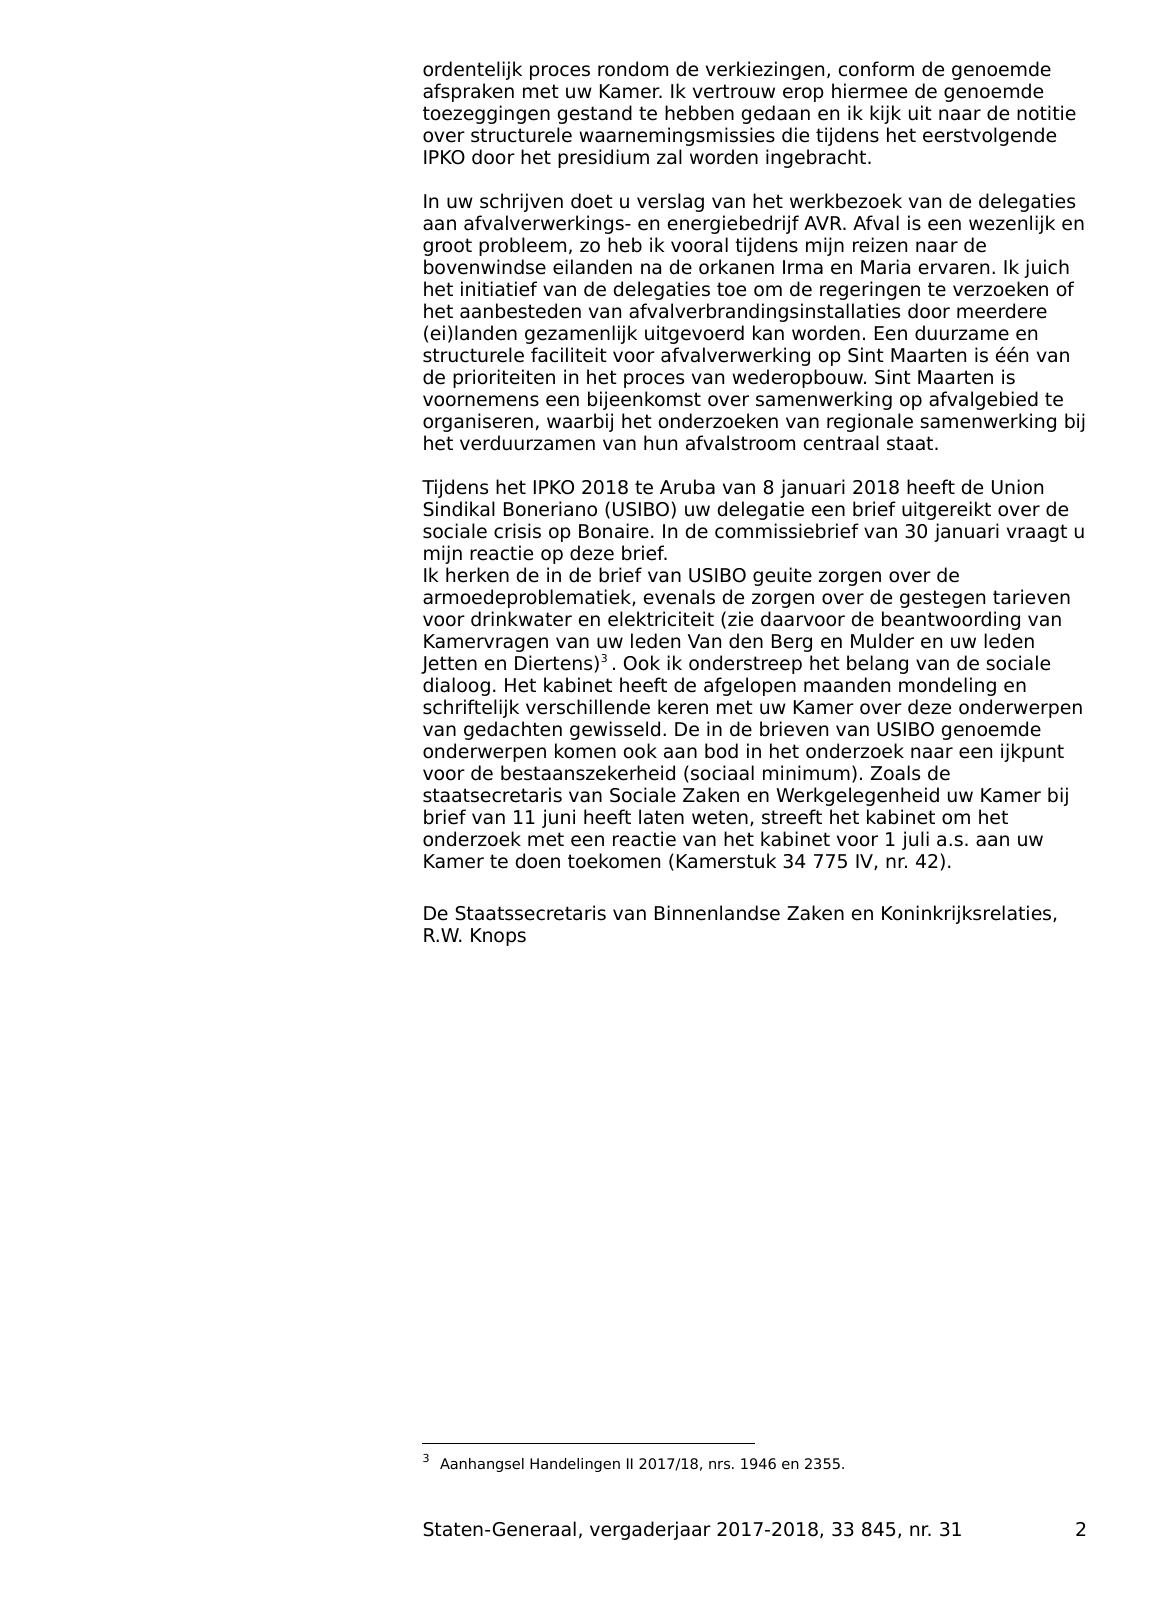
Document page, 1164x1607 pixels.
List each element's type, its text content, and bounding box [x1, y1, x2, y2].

text In uw schrijven doet u verslag van het werkbezoek van de delegaties aan afvalverwerkings- en energiebedrijf AVR. Afval is een wezenlijk en groot probleem, zo heb ik vooral tijdens mijn reizen naar de bovenwindse eilanden na de orkanen Irma en Maria ervaren. Ik juich het initiatief van de delegaties toe om de regeringen te verzoeken of het aanbesteden van afvalverbrandingsinstallaties door meerdere (ei)landen gezamenlijk uitgevoerd kan worden. Een duurzame en structurele faciliteit voor afvalverwerking op Sint Maarten is één van de prioriteiten in het proces van wederopbouw. Sint Maarten is voornemens een bijeenkomst over samenwerking op afvalgebied te organiseren, waarbij het onderzoeken van regionale samenwerking bij het verduurzamen van hun afvalstroom centraal staat. [422, 191, 1087, 455]
text Aanhangsel Handelingen II 2017/18, nrs. 1946 en 2355. [422, 1452, 1087, 1474]
text Ik herken de in de brief van USIBO geuite zorgen over de armoedeproblematiek, evenals de zorgen over de gestegen tarieven voor drinkwater en elektriciteit (zie daarvoor de beantwoording van Kamervragen van uw leden Van den Berg en Mulder en uw leden Jetten en Diertens). Ook ik onderstreep het belang van de sociale dialoog. Het kabinet heeft de afgelopen maanden mondeling en schriftelijk verschillende keren met uw Kamer over deze onderwerpen van gedachten gewisseld. De in de brieven van USIBO genoemde onderwerpen komen ook aan bod in het onderzoek naar een ijkpunt voor de bestaanszekerheid (sociaal minimum). Zoals de staatsecretaris van Sociale Zaken en Werkgelegenheid uw Kamer bij brief van 11 juni heeft laten weten, streeft het kabinet om het onderzoek met een reactie van het kabinet voor 1 juli a.s. aan uw Kamer te doen toekomen (Kamerstuk 34 775 IV, nr. 42). [422, 565, 1087, 873]
text Tijdens het IPKO 2018 te Aruba van 8 januari 2018 heeft de Union Sindikal Boneriano (USIBO) uw delegatie een brief uitgereikt over de sociale crisis op Bonaire. In de commissiebrief van 30 januari vraagt u mijn reactie op deze brief. [422, 477, 1087, 565]
text ordentelijk proces rondom de verkiezingen, conform de genoemde afspraken met uw Kamer. Ik vertrouw erop hiermee de genoemde toezeggingen gestand te hebben gedaan en ik kijk uit naar de notitie over structurele waarnemingsmissies die tijdens het eerstvolgende IPKO door het presidium zal worden ingebracht. [422, 59, 1087, 169]
text De Staatssecretaris van Binnenlandse Zaken en Koninkrijksrelaties, R.W. Knops [422, 903, 1087, 947]
